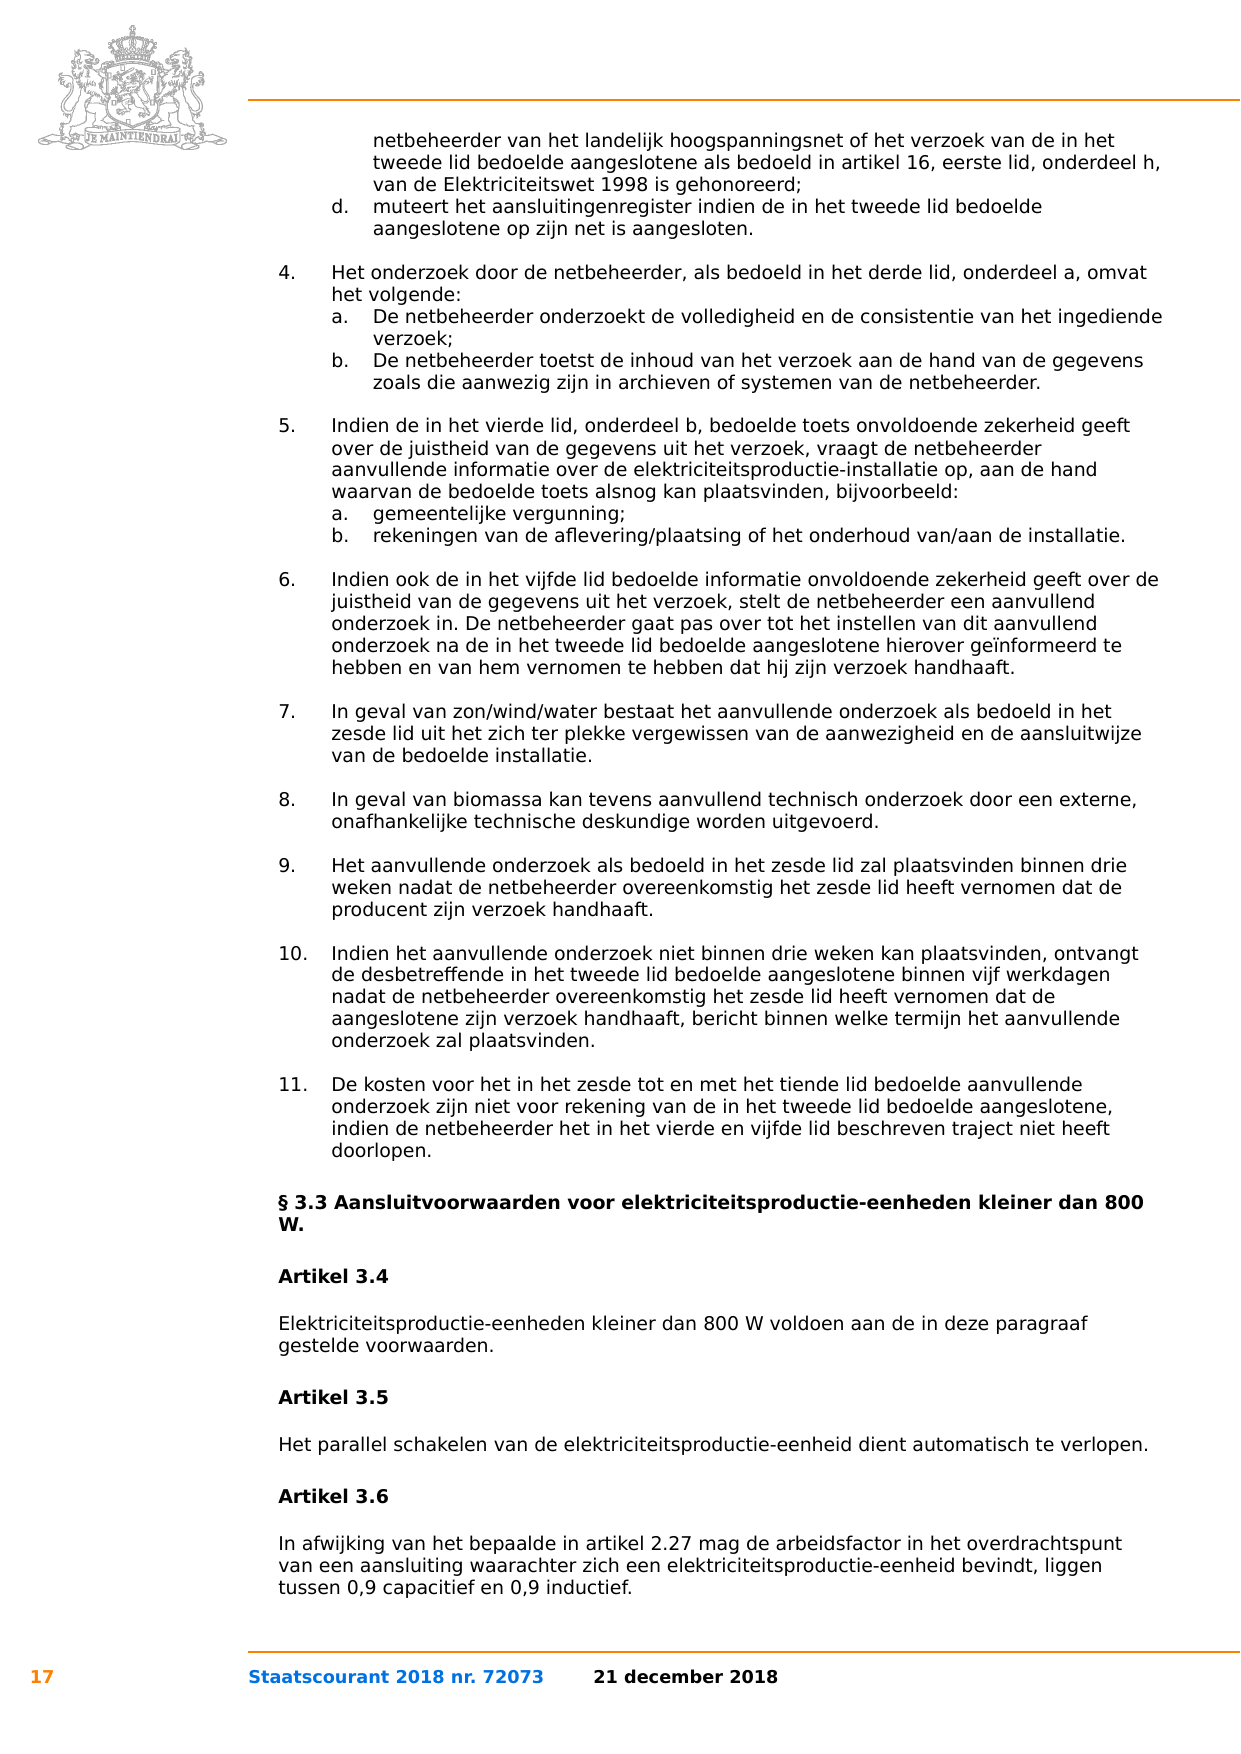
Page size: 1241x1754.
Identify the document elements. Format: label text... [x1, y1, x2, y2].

text Het parallel schakelen van de elektriciteitsproductie-eenheid dient automatisch te verlopen. [278, 1434, 1163, 1456]
text 6. Indien ook de in het vijfde lid bedoelde informatie onvoldoende zekerheid geeft over de juistheid van de gegevens uit het verzoek, stelt de netbeheerder een aanvullend onderzoek in. De netbeheerder gaat pas over tot het instellen van dit aanvullend onderzoek na de in het tweede lid bedoelde aangeslotene hierover geïnformeerd te hebben en van hem vernomen te hebben dat hij zijn verzoek handhaaft. [278, 569, 1163, 679]
text 5. Indien de in het vierde lid, onderdeel b, bedoelde toets onvoldoende zekerheid geeft over de juistheid van de gegevens uit het verzoek, vraagt de netbeheerder aanvullende informatie over de elektriciteitsproductie-installatie op, aan de hand waarvan de bedoelde toets alsnog kan plaatsvinden, bijvoorbeeld: [278, 415, 1163, 503]
text Elektriciteitsproductie-eenheden kleiner dan 800 W voldoen aan de in deze paragraaf gestelde voorwaarden. [278, 1313, 1163, 1357]
text b. rekeningen van de aflevering/plaatsing of het onderhoud van/aan de installatie. [331, 525, 1163, 547]
text a. De netbeheerder onderzoekt de volledigheid en de consistentie van het ingediende verzoek; [331, 306, 1163, 349]
subtitle § 3.3 Aansluitvoorwaarden voor elektriciteitsproductie-eenheden kleiner dan 800 W. [278, 1192, 1163, 1236]
text d. muteert het aansluitingenregister indien de in het tweede lid bedoelde aangeslotene op zijn net is aangesloten. [331, 196, 1163, 240]
picture [38, 25, 227, 150]
text 7. In geval van zon/wind/water bestaat het aanvullende onderzoek als bedoeld in het zesde lid uit het zich ter plekke vergewissen van de aanwezigheid en de aansluitwijze van de bedoelde installatie. [278, 701, 1163, 767]
text a. gemeentelijke vergunning; [331, 503, 1163, 525]
text In afwijking van het bepaalde in artikel 2.27 mag de arbeidsfactor in het overdrachtspunt van een aansluiting waarachter zich een elektriciteitsproductie-eenheid bevindt, liggen tussen 0,9 capacitief en 0,9 inductief. [278, 1533, 1163, 1599]
text b. De netbeheerder toetst de inhoud van het verzoek aan de hand van de gegevens zoals die aanwezig zijn in archieven of systemen van de netbeheerder. [331, 349, 1163, 393]
text 10. Indien het aanvullende onderzoek niet binnen drie weken kan plaatsvinden, ontvangt de desbetreffende in het tweede lid bedoelde aangeslotene binnen vijf werkdagen nadat de netbeheerder overeenkomstig het zesde lid heeft vernomen dat de aangeslotene zijn verzoek handhaaft, bericht binnen welke termijn het aanvullende onderzoek zal plaatsvinden. [278, 942, 1163, 1052]
subtitle Artikel 3.6 [278, 1486, 1163, 1508]
text 11. De kosten voor het in het zesde tot en met het tiende lid bedoelde aanvullende onderzoek zijn niet voor rekening van de in het tweede lid bedoelde aangeslotene, indien de netbeheerder het in het vierde en vijfde lid beschreven traject niet heeft doorlopen. [278, 1074, 1163, 1162]
subtitle Artikel 3.4 [278, 1266, 1163, 1288]
subtitle Artikel 3.5 [278, 1387, 1163, 1409]
text 9. Het aanvullende onderzoek als bedoeld in het zesde lid zal plaatsvinden binnen drie weken nadat de netbeheerder overeenkomstig het zesde lid heeft vernomen dat de producent zijn verzoek handhaaft. [278, 854, 1163, 921]
text 4. Het onderzoek door de netbeheerder, als bedoeld in het derde lid, onderdeel a, omvat het volgende: [278, 262, 1163, 306]
text netbeheerder van het landelijk hoogspanningsnet of het verzoek van de in het tweede lid bedoelde aangeslotene als bedoeld in artikel 16, eerste lid, onderdeel h, van de Elektriciteitswet 1998 is gehonoreerd; [331, 130, 1163, 196]
text 8. In geval van biomassa kan tevens aanvullend technisch onderzoek door een externe, onafhankelijke technische deskundige worden uitgevoerd. [278, 789, 1163, 833]
